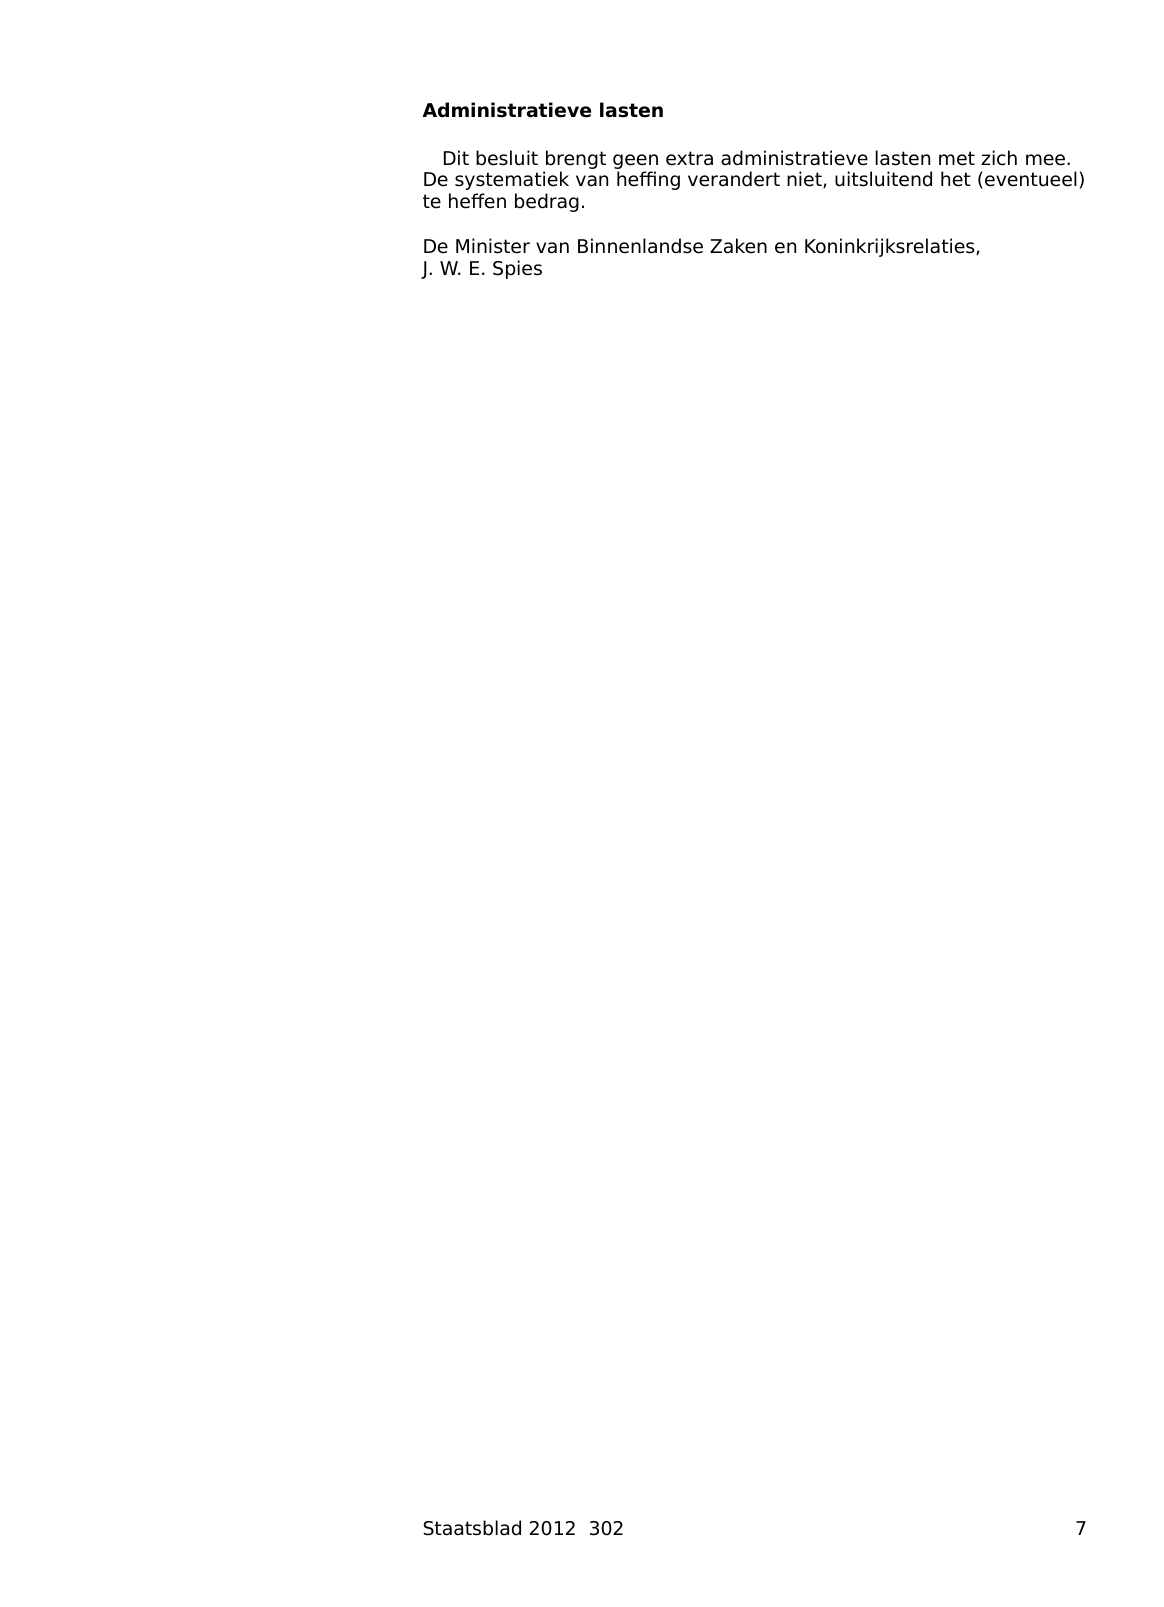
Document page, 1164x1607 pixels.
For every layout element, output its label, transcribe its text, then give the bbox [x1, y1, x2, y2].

text Dit besluit brengt geen extra administratieve lasten met zich mee. De systematiek van heffing verandert niet, uitsluitend het (eventueel) te heffen bedrag. [422, 147, 1087, 213]
subtitle Administratieve lasten [422, 100, 1087, 122]
text De Minister van Binnenlandse Zaken en Koninkrijksrelaties, J. W. E. Spies [422, 236, 1087, 279]
